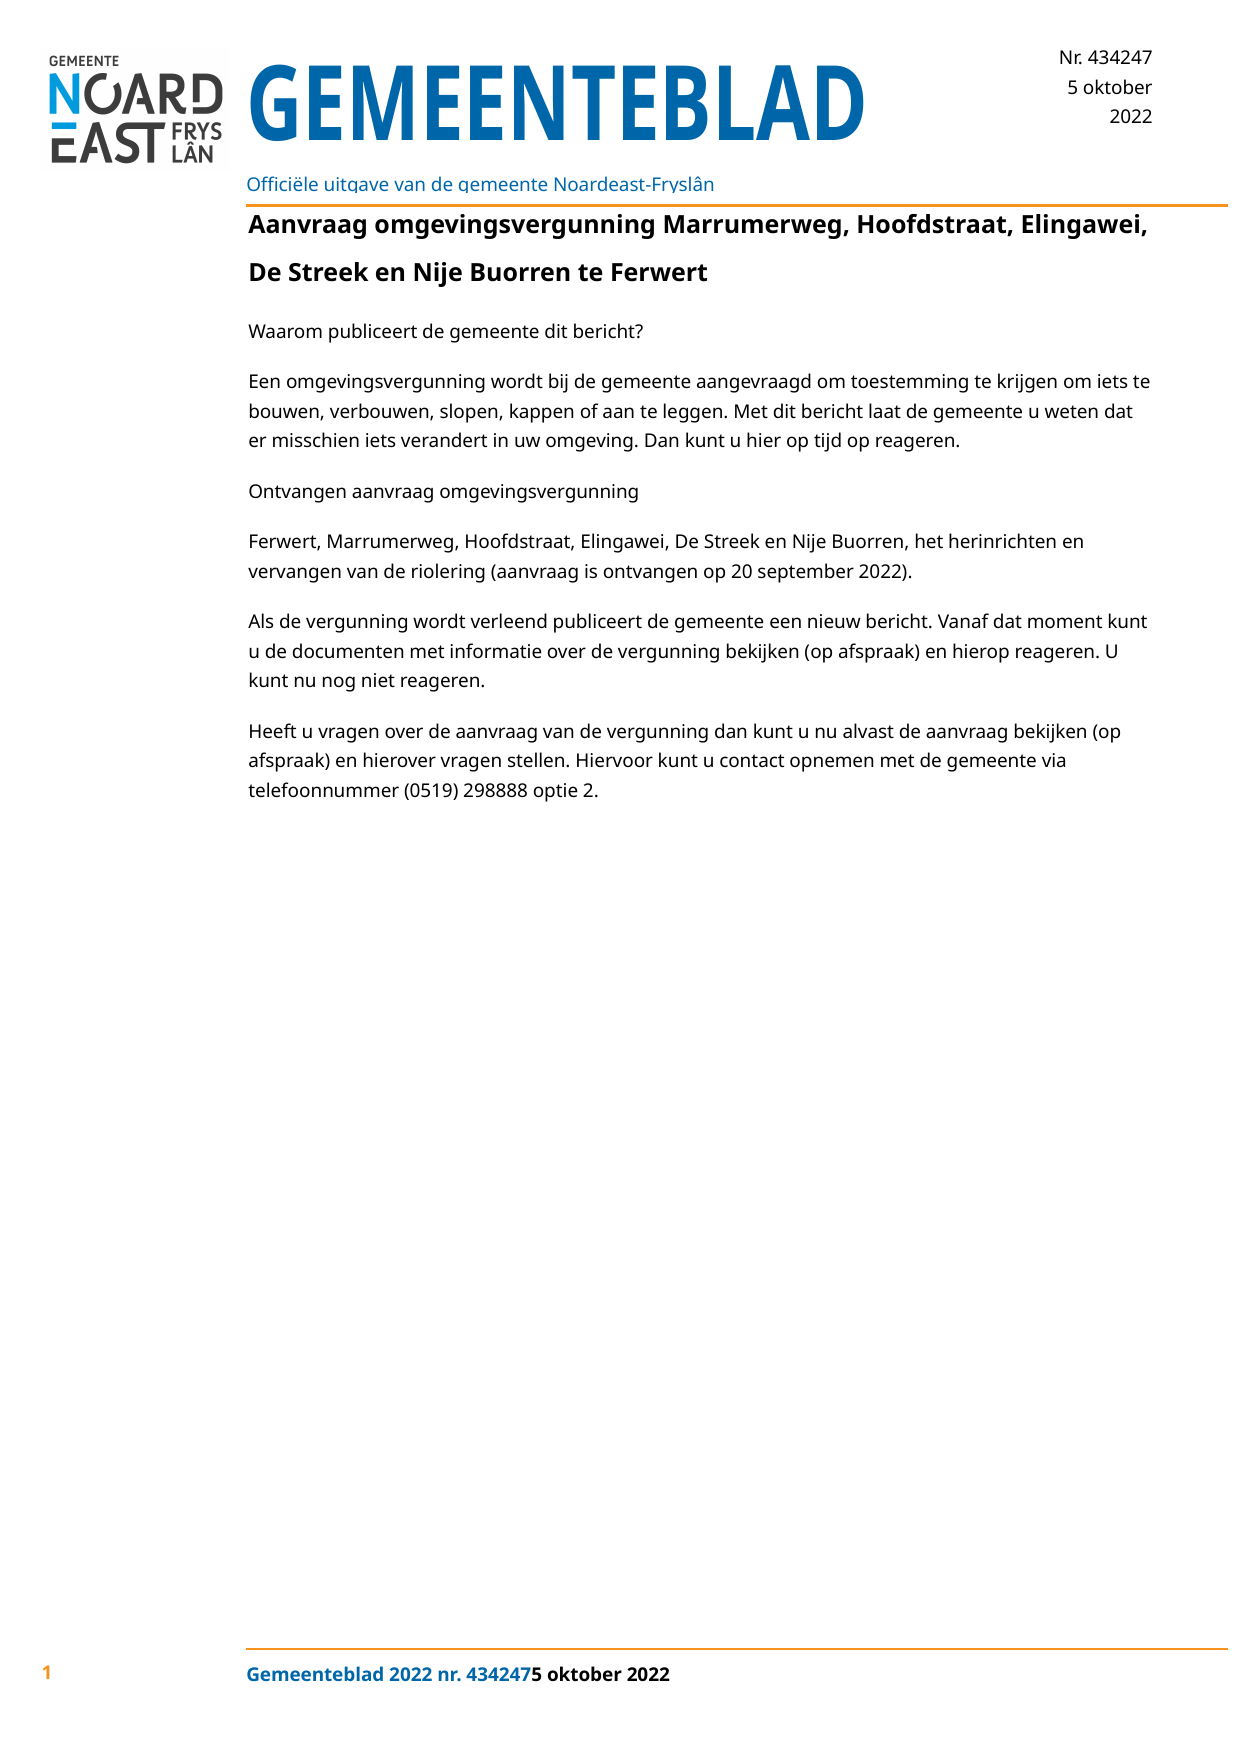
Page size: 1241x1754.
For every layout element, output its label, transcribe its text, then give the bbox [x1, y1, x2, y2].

text Als de vergunning wordt verleend publiceert de gemeente een nieuw bericht. Vanaf dat moment kunt u de documenten met informatie over de vergunning bekijken (op afspraak) en hierop reageren. U kunt nu nog niet reageren. [248, 608, 1152, 693]
text Een omgevingsvergunning wordt bij de gemeente aangevraagd om toestemming te krijgen om iets te bouwen, verbouwen, slopen, kappen of aan te leggen. Met dit bericht laat de gemeente u weten dat er misschien iets verandert in uw omgeving. Dan kunt u hier op tijd op reageren. [248, 368, 1152, 453]
text Ontvangen aanvraag omgevingsvergunning [248, 478, 1152, 504]
text Heeft u vragen over de aanvraag van de vergunning dan kunt u nu alvast de aanvraag bekijken (op afspraak) en hierover vragen stellen. Hiervoor kunt u contact opnemen met de gemeente via telefoonnummer (0519) 298888 optie 2. [248, 718, 1152, 803]
text Aanvraag omgevingsvergunning Marrumerweg, Hoofdstraat, Elingawei, De Streek en Nije Buorren te Ferwert [248, 207, 1152, 288]
text Waarom publiceert de gemeente dit bericht? [248, 318, 1152, 344]
picture [41, 47, 231, 172]
text Ferwert, Marrumerweg, Hoofdstraat, Elingawei, De Streek en Nije Buorren, het herinrichten en vervangen van de riolering (aanvraag is ontvangen op 20 september 2022). [248, 528, 1152, 584]
